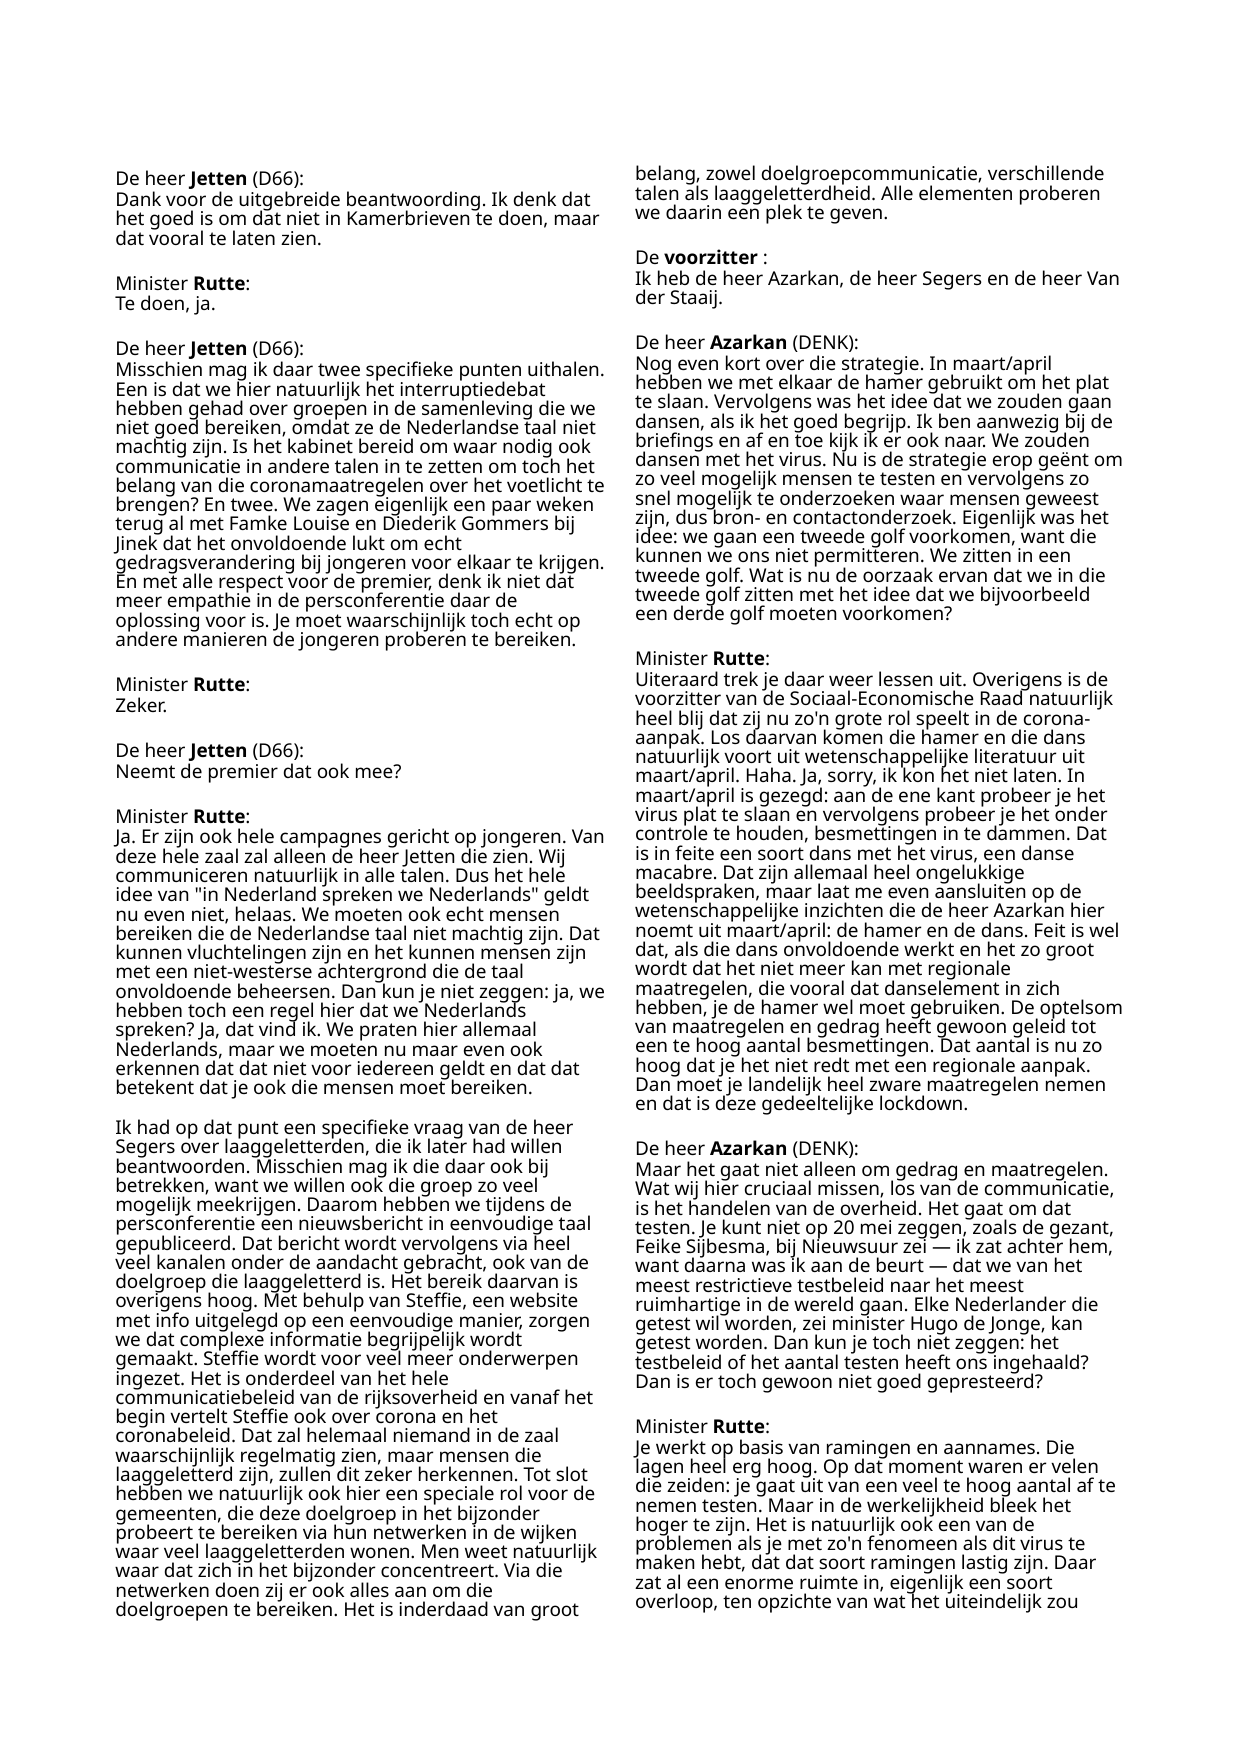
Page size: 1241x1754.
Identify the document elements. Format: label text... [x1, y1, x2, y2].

text De voorzitter : [635, 244, 1125, 270]
text Misschien mag ik daar twee specifieke punten uithalen. Een is dat we hier natuurlijk het interruptiedebat hebben gehad over groepen in de samenleving die we niet goed bereiken, omdat ze de Nederlandse taal niet machtig zijn. Is het kabinet bereid om waar nodig ook communicatie in andere talen in te zetten om toch het belang van die coronamaatregelen over het voetlicht te brengen? En twee. We zagen eigenlijk een paar weken terug al met Famke Louise en Diederik Gommers bij Jinek dat het onvoldoende lukt om echt gedragsverandering bij jongeren voor elkaar te krijgen. En met alle respect voor de premier, denk ik niet dat meer empathie in de persconferentie daar de oplossing voor is. Je moet waarschijnlijk toch echt op andere manieren de jongeren proberen te bereiken. [115, 361, 605, 650]
text Te doen, ja. [115, 295, 605, 315]
text Ik had op dat punt een specifieke vraag van de heer Segers over laaggeletterden, die ik later had willen beantwoorden. Misschien mag ik die daar ook bij betrekken, want we willen ook die groep zo veel mogelijk meekrijgen. Daarom hebben we tijdens de persconferentie een nieuwsbericht in eenvoudige taal gepubliceerd. Dat bericht wordt vervolgens via heel veel kanalen onder de aandacht gebracht, ook van de doelgroep die laaggeletterd is. Het bereik daarvan is overigens hoog. Met behulp van Steffie, een website met info uitgelegd op een eenvoudige manier, zorgen we dat complexe informatie begrijpelijk wordt gemaakt. Steffie wordt voor veel meer onderwerpen ingezet. Het is onderdeel van het hele communicatiebeleid van de rijksoverheid en vanaf het begin vertelt Steffie ook over corona en het coronabeleid. Dat zal helemaal niemand in de zaal waarschijnlijk regelmatig zien, maar mensen die laaggeletterd zijn, zullen dit zeker herkennen. Tot slot hebben we natuurlijk ook hier een speciale rol voor de gemeenten, die deze doelgroep in het bijzonder probeert te bereiken via hun netwerken in de wijken waar veel laaggeletterden wonen. Men weet natuurlijk waar dat zich in het bijzonder concentreert. Via die netwerken doen zij er ook alles aan om die doelgroepen te bereiken. Het is inderdaad van groot [115, 1119, 605, 1620]
text Zeker. [115, 697, 605, 716]
text Dank voor de uitgebreide beantwoording. Ik denk dat het goed is om dat niet in Kamerbrieven te doen, maar dat vooral te laten zien. [115, 191, 605, 249]
text Minister Rutte: [635, 1413, 1125, 1439]
text De heer Jetten (D66): [115, 737, 605, 763]
text Nog even kort over die strategie. In maart/april hebben we met elkaar de hamer gebruikt om het plat te slaan. Vervolgens was het idee dat we zouden gaan dansen, als ik het goed begrijp. Ik ben aanwezig bij de briefings en af en toe kijk ik er ook naar. We zouden dansen met het virus. Nu is de strategie erop geënt om zo veel mogelijk mensen te testen en vervolgens zo snel mogelijk te onderzoeken waar mensen geweest zijn, dus bron- en contactonderzoek. Eigenlijk was het idee: we gaan een tweede golf voorkomen, want die kunnen we ons niet permitteren. We zitten in een tweede golf. Wat is nu de oorzaak ervan dat we in die tweede golf zitten met het idee dat we bijvoorbeeld een derde golf moeten voorkomen? [635, 355, 1125, 624]
text Maar het gaat niet alleen om gedrag en maatregelen. Wat wij hier cruciaal missen, los van de communicatie, is het handelen van de overheid. Het gaat om dat testen. Je kunt niet op 20 mei zeggen, zoals de gezant, Feike Sijbesma, bij Nieuwsuur zei — ik zat achter hem, want daarna was ik aan de beurt — dat we van het meest restrictieve testbeleid naar het meest ruimhartige in de wereld gaan. Elke Nederlander die getest wil worden, zei minister Hugo de Jonge, kan getest worden. Dan kun je toch niet zeggen: het testbeleid of het aantal testen heeft ons ingehaald? Dan is er toch gewoon niet goed gepresteerd? [635, 1161, 1125, 1392]
text Minister Rutte: [635, 645, 1125, 671]
text Minister Rutte: [115, 671, 605, 697]
text Ja. Er zijn ook hele campagnes gericht op jongeren. Van deze hele zaal zal alleen de heer Jetten die zien. Wij communiceren natuurlijk in alle talen. Dus het hele idee van "in Nederland spreken we Nederlands" geldt nu even niet, helaas. We moeten ook echt mensen bereiken die de Nederlandse taal niet machtig zijn. Dat kunnen vluchtelingen zijn en het kunnen mensen zijn met een niet-westerse achtergrond die de taal onvoldoende beheersen. Dan kun je niet zeggen: ja, we hebben toch een regel hier dat we Nederlands spreken? Ja, dat vind ik. We praten hier allemaal Nederlands, maar we moeten nu maar even ook erkennen dat dat niet voor iedereen geldt en dat dat betekent dat je ook die mensen moet bereiken. [115, 828, 605, 1098]
text Uiteraard trek je daar weer lessen uit. Overigens is de voorzitter van de Sociaal-Economische Raad natuurlijk heel blij dat zij nu zo'n grote rol speelt in de corona-aanpak. Los daarvan komen die hamer en die dans natuurlijk voort uit wetenschappelijke literatuur uit maart/april. Haha. Ja, sorry, ik kon het niet laten. In maart/april is gezegd: aan de ene kant probeer je het virus plat te slaan en vervolgens probeer je het onder controle te houden, besmettingen in te dammen. Dat is in feite een soort dans met het virus, een danse macabre. Dat zijn allemaal heel ongelukkige beeldspraken, maar laat me even aansluiten op de wetenschappelijke inzichten die de heer Azarkan hier noemt uit maart/april: de hamer en de dans. Feit is wel dat, als die dans onvoldoende werkt en het zo groot wordt dat het niet meer kan met regionale maatregelen, die vooral dat danselement in zich hebben, je de hamer wel moet gebruiken. De optelsom van maatregelen en gedrag heeft gewoon geleid tot een te hoog aantal besmettingen. Dat aantal is nu zo hoog dat je het niet redt met een regionale aanpak. Dan moet je landelijk heel zware maatregelen nemen en dat is deze gedeeltelijke lockdown. [635, 671, 1125, 1114]
text belang, zowel doelgroepcommunicatie, verschillende talen als laaggeletterdheid. Alle elementen proberen we daarin een plek te geven. [635, 165, 1125, 223]
text Je werkt op basis van ramingen en aannames. Die lagen heel erg hoog. Op dat moment waren er velen die zeiden: je gaat uit van een veel te hoog aantal af te nemen testen. Maar in de werkelijkheid bleek het hoger te zijn. Het is natuurlijk ook een van de problemen als je met zo'n fenomeen als dit virus te maken hebt, dat dat soort ramingen lastig zijn. Daar zat al een enorme ruimte in, eigenlijk een soort overloop, ten opzichte van wat het uiteindelijk zou [635, 1439, 1125, 1612]
text De heer Jetten (D66): [115, 336, 605, 361]
text De heer Azarkan (DENK): [635, 329, 1125, 355]
text De heer Jetten (D66): [115, 165, 605, 191]
text De heer Azarkan (DENK): [635, 1135, 1125, 1161]
text Ik heb de heer Azarkan, de heer Segers en de heer Van der Staaij. [635, 270, 1125, 308]
text Minister Rutte: [115, 270, 605, 295]
text Neemt de premier dat ook mee? [115, 763, 605, 782]
text Minister Rutte: [115, 803, 605, 828]
